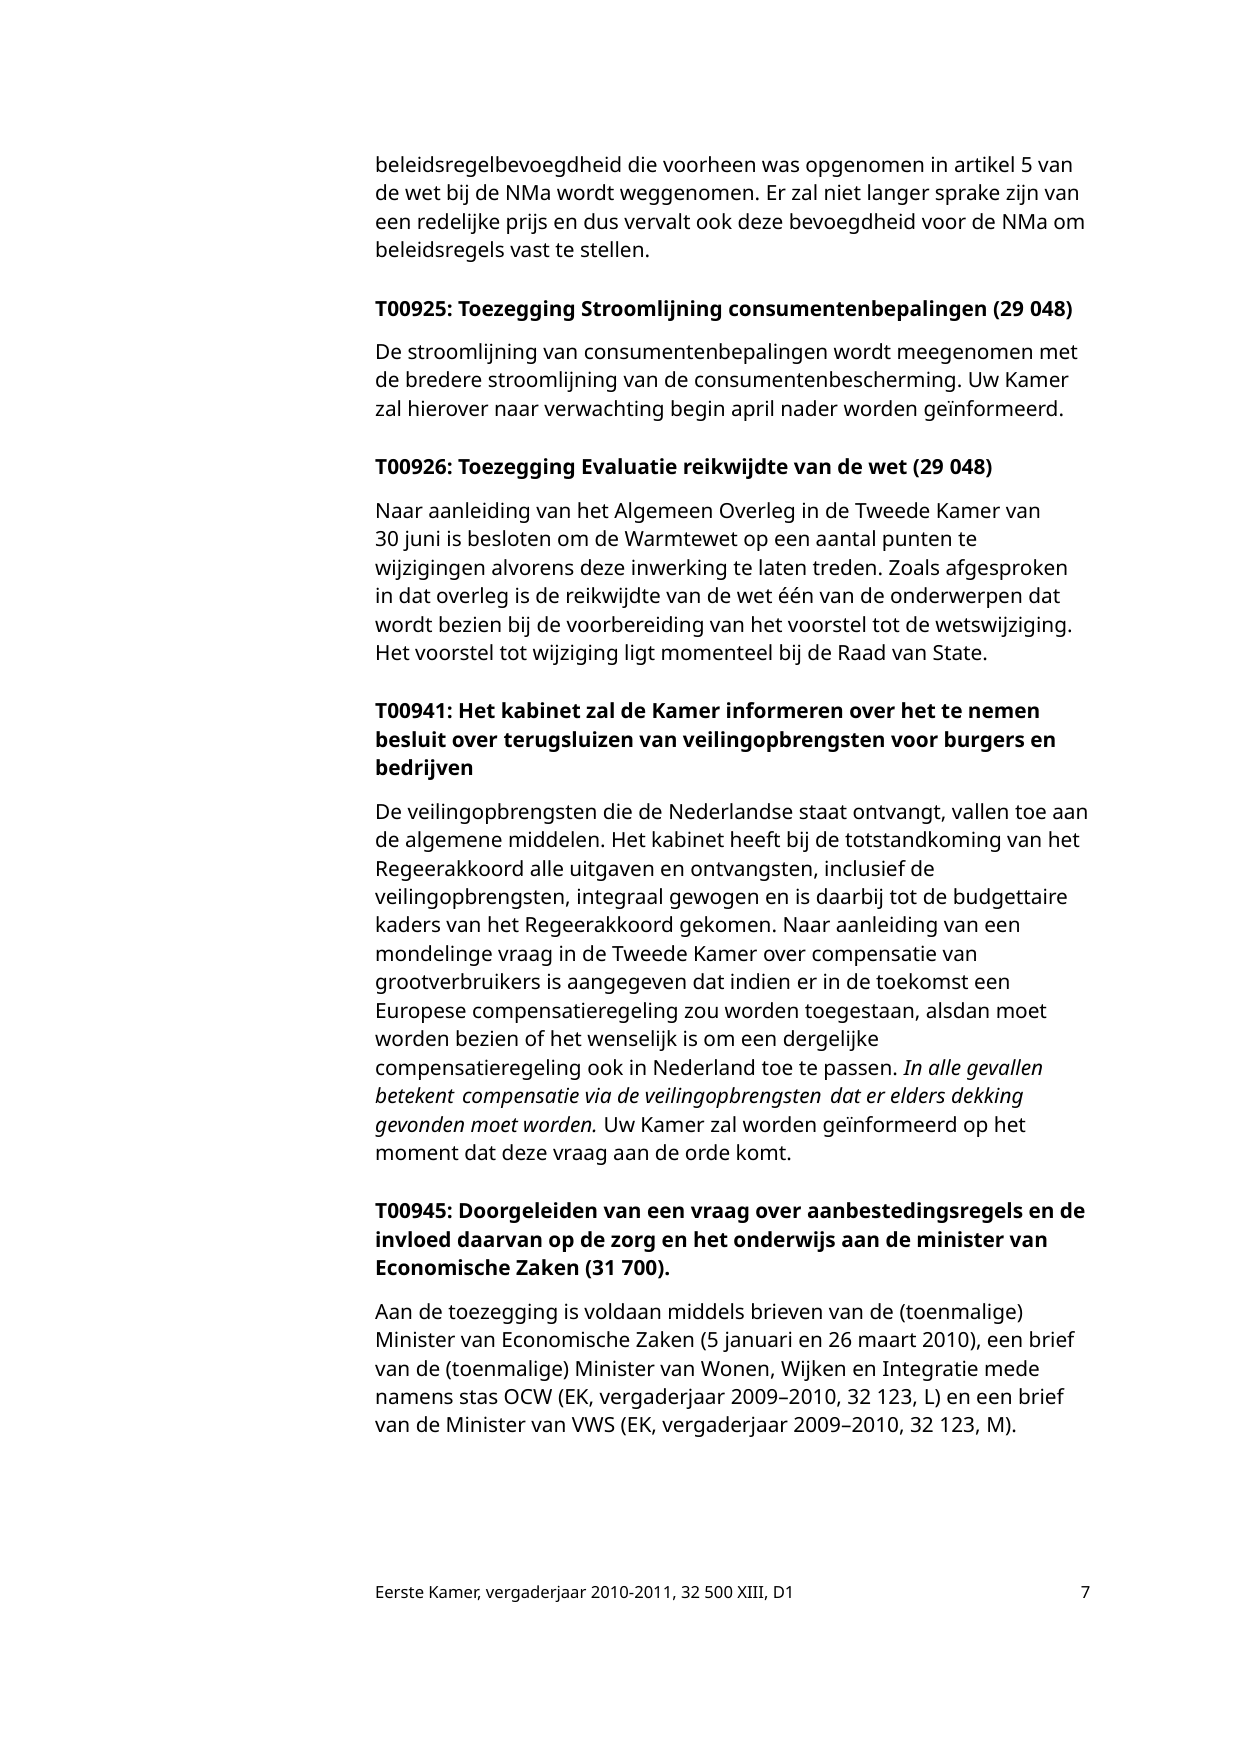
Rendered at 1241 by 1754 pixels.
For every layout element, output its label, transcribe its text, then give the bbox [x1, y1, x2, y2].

text T00941: Het kabinet zal de Kamer informeren over het te nemen besluit over terugsluizen van veilingopbrengsten voor burgers en bedrijven [375, 697, 1090, 782]
text T00945: Doorgeleiden van een vraag over aanbestedingsregels en de invloed daarvan op de zorg en het onderwijs aan de minister van Economische Zaken (31 700). [375, 1197, 1090, 1282]
text T00926: Toezegging Evaluatie reikwijdte van de wet (29 048) [375, 452, 1090, 481]
text beleidsregelbevoegdheid die voorheen was opgenomen in artikel 5 van de wet bij de NMa wordt weggenomen. Er zal niet langer sprake zijn van een redelijke prijs en dus vervalt ook deze bevoegdheid voor de NMa om beleidsregels vast te stellen. [375, 150, 1090, 264]
text T00925: Toezegging Stroomlijning consumentenbepalingen (29 048) [375, 294, 1090, 322]
text Naar aanleiding van het Algemeen Overleg in de Tweede Kamer van 30 juni is besloten om de Warmtewet op een aantal punten te wijzigingen alvorens deze inwerking te laten treden. Zoals afgesproken in dat overleg is de reikwijdte van de wet één van de onderwerpen dat wordt bezien bij de voorbereiding van het voorstel tot de wetswijziging. Het voorstel tot wijziging ligt momenteel bij de Raad van State. [375, 496, 1090, 667]
text Aan de toezegging is voldaan middels brieven van de (toenmalige) Minister van Economische Zaken (5 januari en 26 maart 2010), een brief van de (toenmalige) Minister van Wonen, Wijken en Integratie mede namens stas OCW (EK, vergaderjaar 2009–2010, 32 123, L) en een brief van de Minister van VWS (EK, vergaderjaar 2009–2010, 32 123, M). [375, 1297, 1090, 1439]
text De stroomlijning van consumentenbepalingen wordt meegenomen met de bredere stroomlijning van de consumentenbescherming. Uw Kamer zal hierover naar verwachting begin april nader worden geïnformeerd. [375, 337, 1090, 422]
text De veilingopbrengsten die de Nederlandse staat ontvangt, vallen toe aan de algemene middelen. Het kabinet heeft bij de totstandkoming van het Regeerakkoord alle uitgaven en ontvangsten, inclusief de veilingopbrengsten, integraal gewogen en is daarbij tot de budgettaire kaders van het Regeerakkoord gekomen. Naar aanleiding van een mondelinge vraag in de Tweede Kamer over compensatie van grootverbruikers is aangegeven dat indien er in de toekomst een Europese compensatieregeling zou worden toegestaan, alsdan moet worden bezien of het wenselijk is om een dergelijke compensatieregeling ook in Nederland toe te passen. In alle gevallen betekent compensatie via de veilingopbrengsten dat er elders dekking gevonden moet worden. Uw Kamer zal worden geïnformeerd op het moment dat deze vraag aan de orde komt. [375, 797, 1090, 1167]
